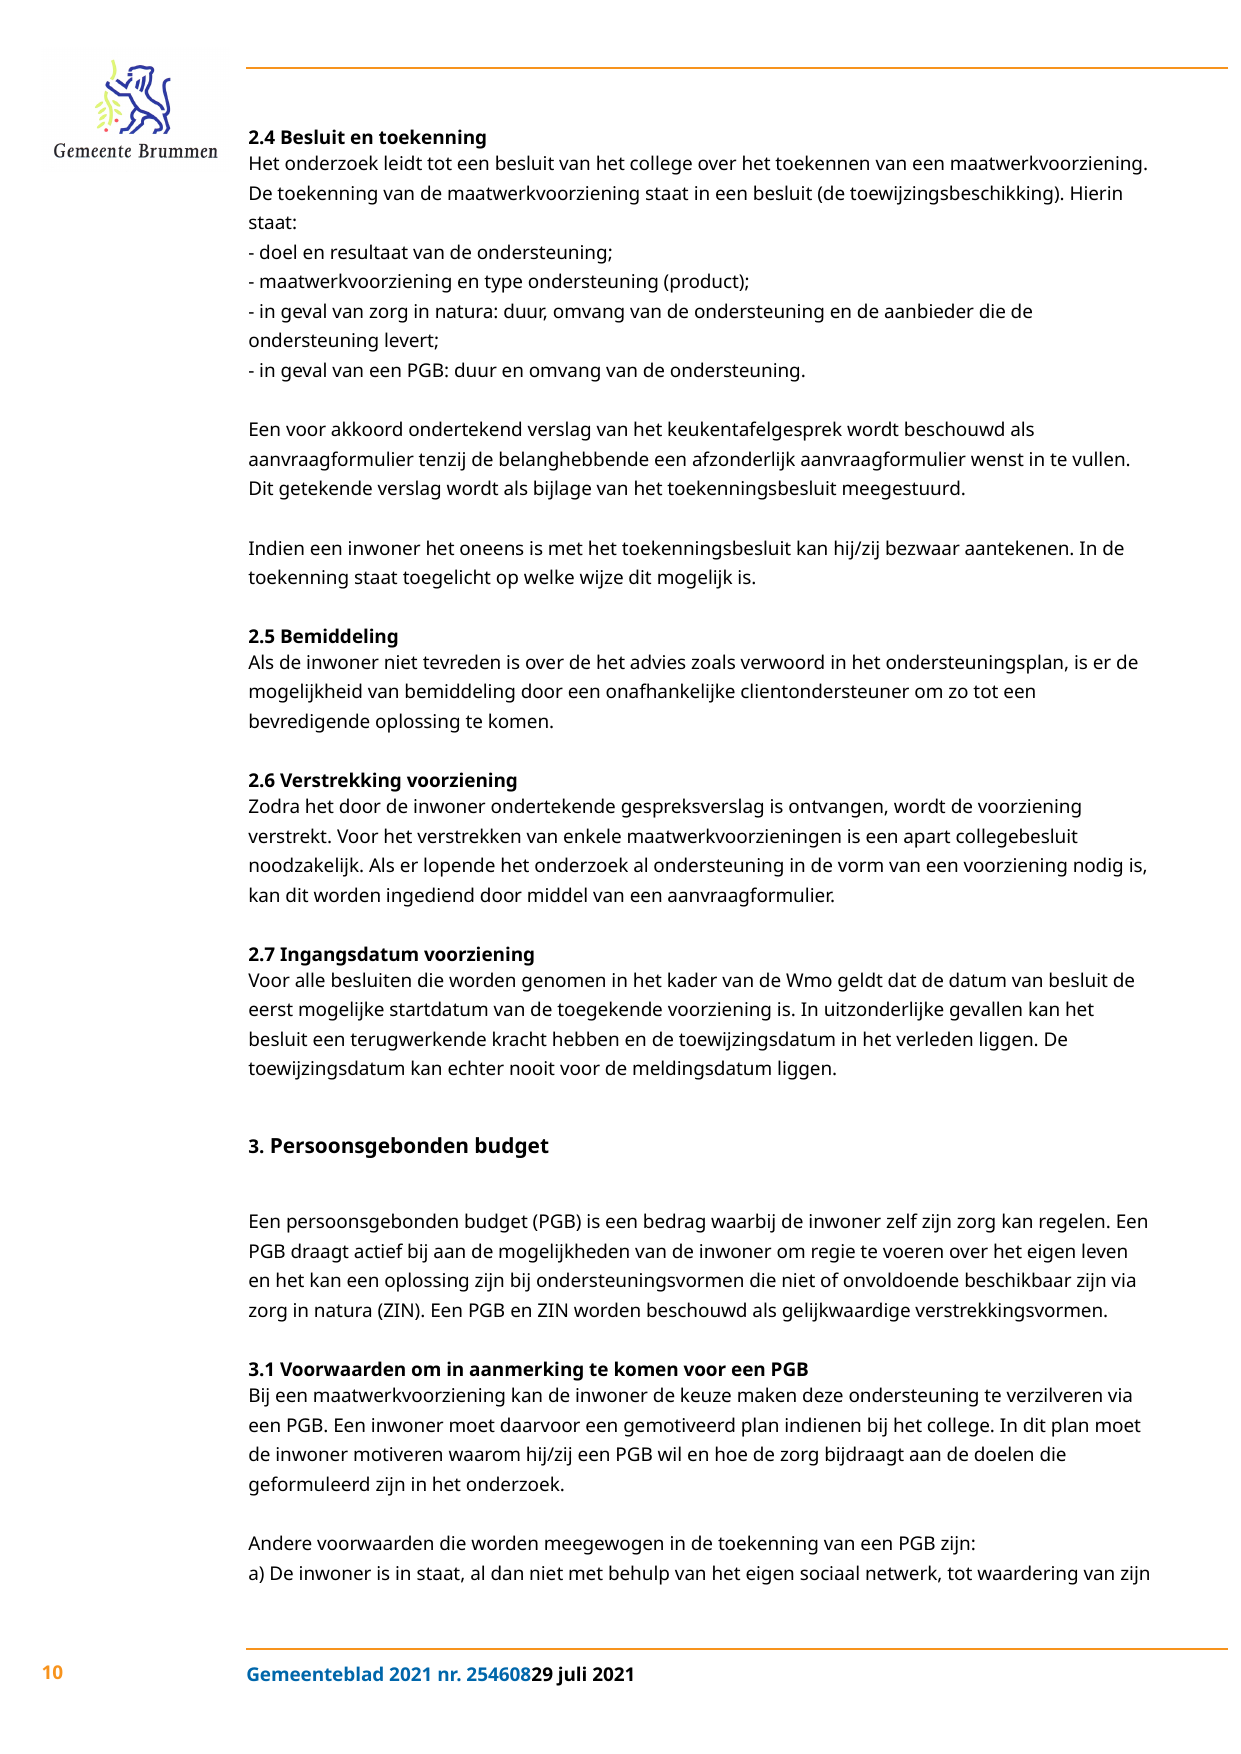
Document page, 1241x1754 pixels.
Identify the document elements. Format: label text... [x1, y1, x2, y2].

text 2.5 Bemiddeling [248, 623, 1152, 649]
text Zodra het door de inwoner ondertekende gespreksverslag is ontvangen, wordt de voorziening verstrekt. Voor het verstrekken van enkele maatwerkvoorzieningen is een apart collegebesluit noodzakelijk. Als er lopende het onderzoek al ondersteuning in de vorm van een voorziening nodig is, kan dit worden ingediend door middel van een aanvraagformulier. [248, 793, 1152, 908]
text Bij een maatwerkvoorziening kan de inwoner de keuze maken deze ondersteuning te verzilveren via een PGB. Een inwoner moet daarvoor een gemotiveerd plan indienen bij het college. In dit plan moet de inwoner motiveren waarom hij/zij een PGB wil en hoe de zorg bijdraagt aan de doelen die geformuleerd zijn in het onderzoek. [248, 1382, 1152, 1497]
text - doel en resultaat van de ondersteuning; [248, 239, 1152, 264]
text 2.6 Verstrekking voorziening [248, 767, 1152, 793]
text Een persoonsgebonden budget (PGB) is een bedrag waarbij de inwoner zelf zijn zorg kan regelen. Een PGB draagt actief bij aan de mogelijkheden van de inwoner om regie te voeren over het eigen leven en het kan een oplossing zijn bij ondersteuningsvormen die niet of onvoldoende beschikbaar zijn via zorg in natura (ZIN). Een PGB en ZIN worden beschouwd als gelijkwaardige verstrekkingsvormen. [248, 1208, 1152, 1323]
text - maatwerkvoorziening en type ondersteuning (product); [248, 268, 1152, 294]
text Een voor akkoord ondertekend verslag van het keukentafelgesprek wordt beschouwd als aanvraagformulier tenzij de belanghebbende een afzonderlijk aanvraagformulier wenst in te vullen. Dit getekende verslag wordt als bijlage van het toekenningsbesluit meegestuurd. [248, 416, 1152, 501]
text 3.1 Voorwaarden om in aanmerking te komen voor een PGB [248, 1356, 1152, 1382]
text Indien een inwoner het oneens is met het toekenningsbesluit kan hij/zij bezwaar aantekenen. In de toekenning staat toegelicht op welke wijze dit mogelijk is. [248, 535, 1152, 590]
text Voor alle besluiten die worden genomen in het kader van de Wmo geldt dat de datum van besluit de eerst mogelijke startdatum van de toegekende voorziening is. In uitzonderlijke gevallen kan het besluit een terugwerkende kracht hebben en de toewijzingsdatum in het verleden liggen. De toewijzingsdatum kan echter nooit voor de meldingsdatum liggen. [248, 967, 1152, 1081]
text Andere voorwaarden die worden meegewogen in de toekenning van een PGB zijn: [248, 1530, 1152, 1556]
text Het onderzoek leidt tot een besluit van het college over het toekennen van een maatwerkvoorziening. De toekenning van de maatwerkvoorziening staat in een besluit (de toewijzingsbeschikking). Hierin staat: [248, 150, 1152, 235]
picture [41, 47, 231, 172]
text - in geval van zorg in natura: duur, omvang van de ondersteuning en de aanbieder die de ondersteuning levert; [248, 298, 1152, 353]
text - in geval van een PGB: duur en omvang van de ondersteuning. [248, 357, 1152, 383]
text 2.7 Ingangsdatum voorziening [248, 941, 1152, 967]
text Als de inwoner niet tevreden is over de het advies zoals verwoord in het ondersteuningsplan, is er de mogelijkheid van bemiddeling door een onafhankelijke clientondersteuner om zo tot een bevredigende oplossing te komen. [248, 649, 1152, 734]
text a) De inwoner is in staat, al dan niet met behulp van het eigen sociaal netwerk, tot waardering van zijn [248, 1560, 1152, 1585]
text 3. Persoonsgebonden budget [248, 1131, 1152, 1159]
text 2.4 Besluit en toekenning [248, 124, 1152, 150]
